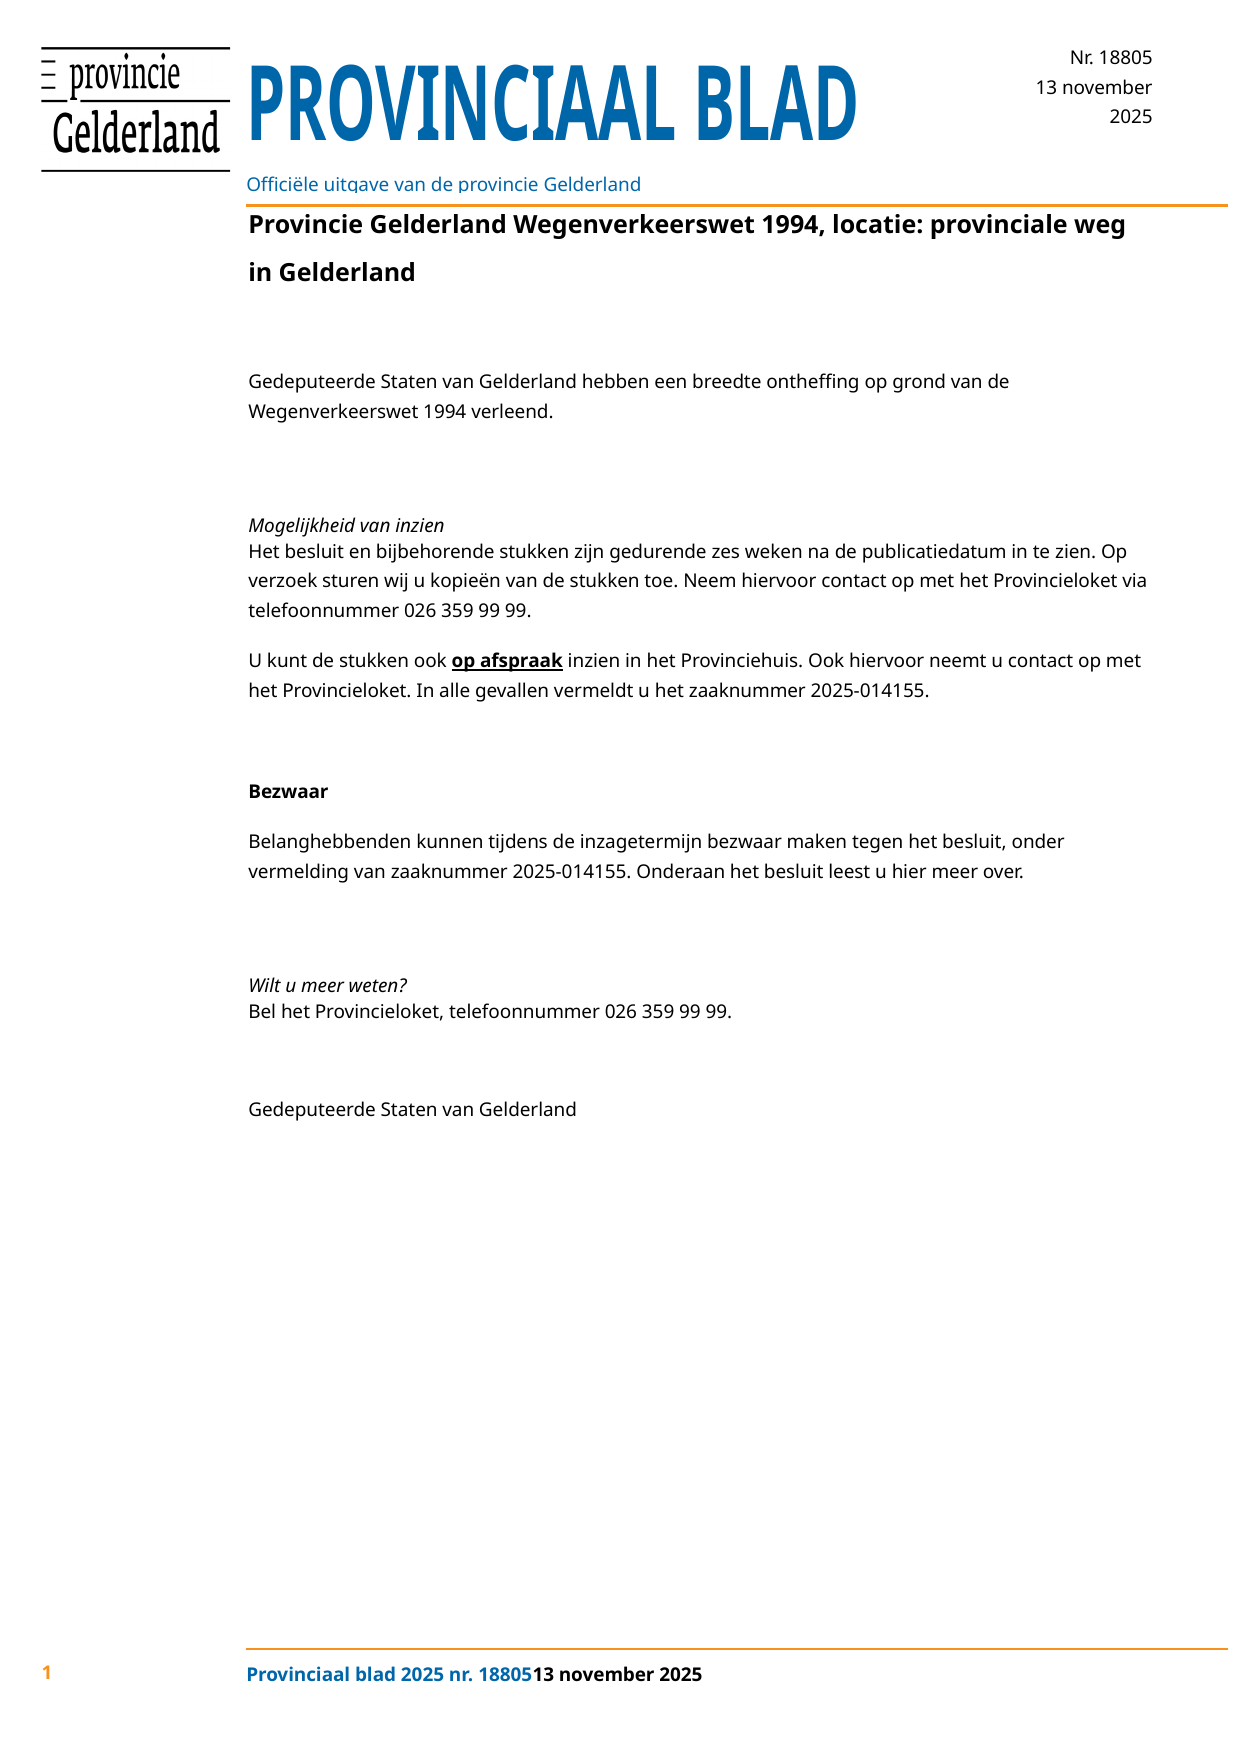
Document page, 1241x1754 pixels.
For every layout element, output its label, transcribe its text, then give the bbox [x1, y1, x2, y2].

text Gedeputeerde Staten van Gelderland [248, 1096, 1152, 1122]
text Wilt u meer weten? [248, 972, 1152, 998]
text Bel het Provincieloket, telefoonnummer 026 359 99 99. [248, 998, 1152, 1024]
text Provincie Gelderland Wegenverkeerswet 1994, locatie: provinciale weg in Gelderland [248, 207, 1152, 288]
text Bezwaar [248, 778, 1152, 804]
text Belanghebbenden kunnen tijdens de inzagetermijn bezwaar maken tegen het besluit, onder vermelding van zaaknummer 2025-014155. Onderaan het besluit leest u hier meer over. [248, 828, 1152, 884]
text U kunt de stukken ook op afspraak inzien in het Provinciehuis. Ook hiervoor neemt u contact op met het Provincieloket. In alle gevallen vermeldt u het zaaknummer 2025-014155. [248, 648, 1152, 703]
text Mogelijkheid van inzien [248, 512, 1152, 538]
text Gedeputeerde Staten van Gelderland hebben een breedte ontheffing op grond van de Wegenverkeerswet 1994 verleend. [248, 368, 1152, 424]
picture [41, 47, 231, 172]
text Het besluit en bijbehorende stukken zijn gedurende zes weken na de publicatiedatum in te zien. Op verzoek sturen wij u kopieën van de stukken toe. Neem hiervoor contact op met het Provincieloket via telefoonnummer 026 359 99 99. [248, 538, 1152, 623]
